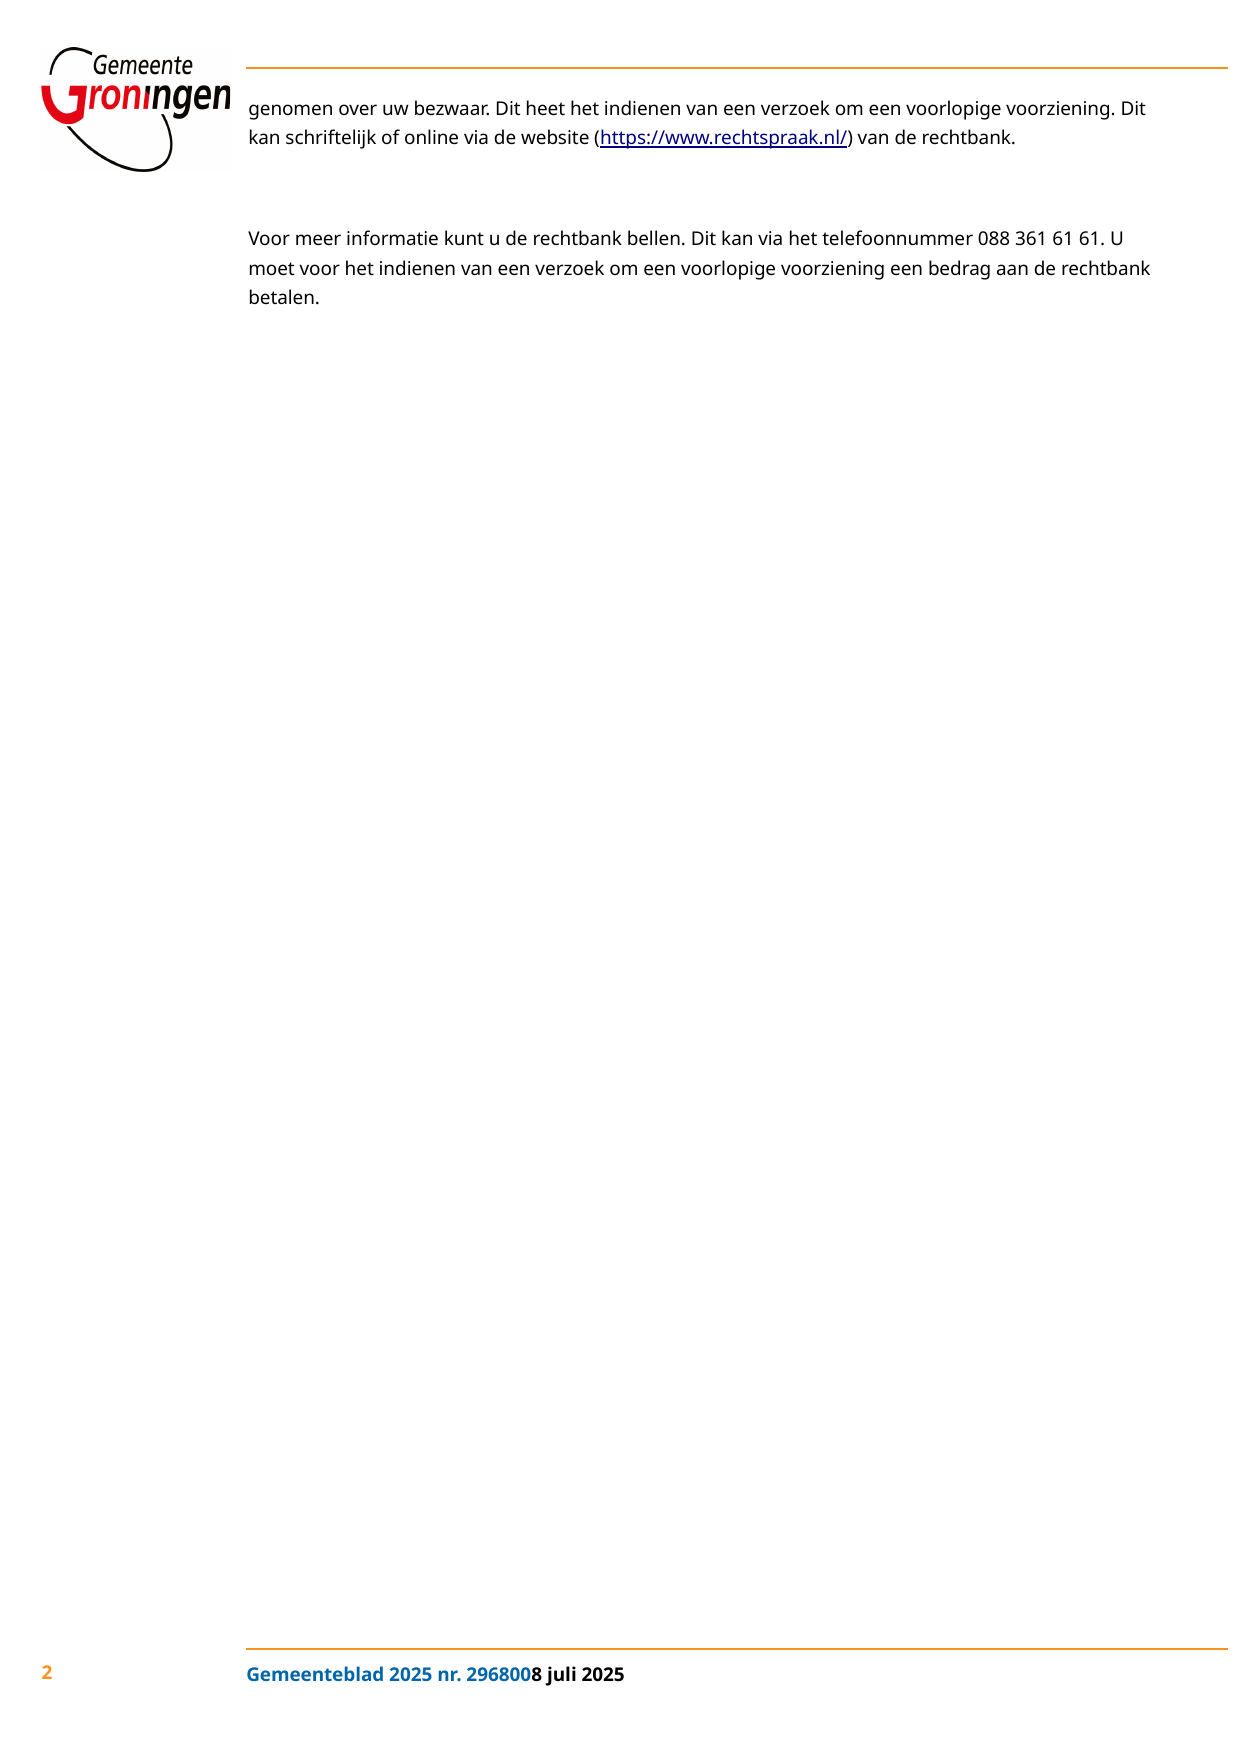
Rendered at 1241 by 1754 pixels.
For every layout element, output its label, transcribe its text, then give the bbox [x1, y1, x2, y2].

text genomen over uw bezwaar. Dit heet het indienen van een verzoek om een voorlopige voorziening. Dit kan schriftelijk of online via de website (https://www.rechtspraak.nl/) van de rechtbank. [248, 95, 1152, 150]
text Voor meer informatie kunt u de rechtbank bellen. Dit kan via het telefoonnummer 088 361 61 61. U moet voor het indienen van een verzoek om een voorlopige voorziening een bedrag aan de rechtbank betalen. [248, 225, 1152, 310]
picture [41, 47, 231, 172]
